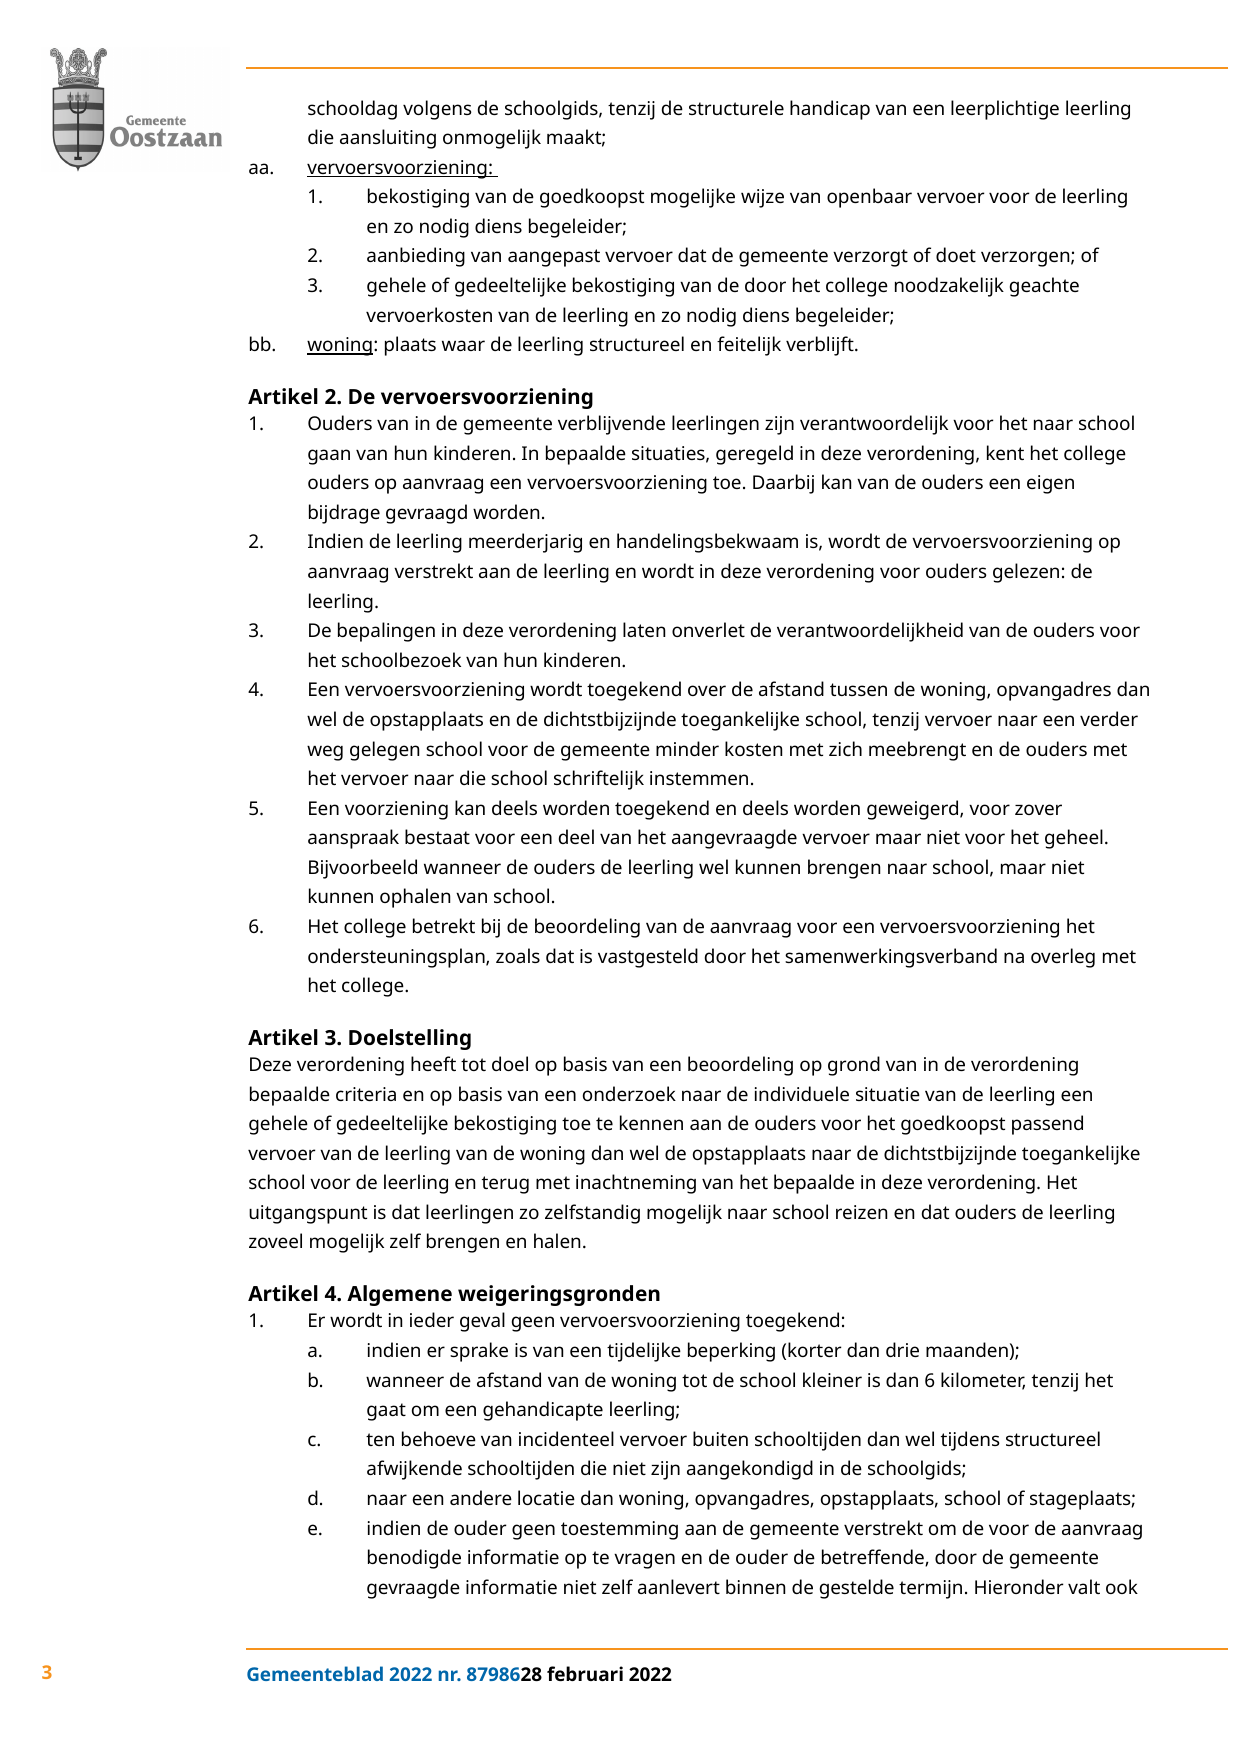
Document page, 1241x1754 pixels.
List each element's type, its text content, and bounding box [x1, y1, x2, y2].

list schooldag volgens de schoolgids, tenzij de structurele handicap van een leerplichtige leerling die aansluiting onmogelijk maakt; [248, 95, 1152, 150]
text Artikel 2. De vervoersvoorziening [248, 382, 1152, 410]
list ten behoeve van incidenteel vervoer buiten schooltijden dan wel tijdens structureel afwijkende schooltijden die niet zijn aangekondigd in de schoolgids; [307, 1426, 1152, 1481]
list Ouders van in de gemeente verblijvende leerlingen zijn verantwoordelijk voor het naar school gaan van hun kinderen. In bepaalde situaties, geregeld in deze verordening, kent het college ouders op aanvraag een vervoersvoorziening toe. Daarbij kan van de ouders een eigen bijdrage gevraagd worden. [248, 410, 1152, 525]
list vervoersvoorziening: [248, 154, 1152, 180]
list Het college betrekt bij de beoordeling van de aanvraag voor een vervoersvoorziening het ondersteuningsplan, zoals dat is vastgesteld door het samenwerkingsverband na overleg met het college. [248, 913, 1152, 998]
picture [41, 47, 231, 172]
list bekostiging van de goedkoopst mogelijke wijze van openbaar vervoer voor de leerling en zo nodig diens begeleider; [307, 183, 1152, 239]
list Er wordt in ieder geval geen vervoersvoorziening toegekend: [248, 1308, 1152, 1333]
list De bepalingen in deze verordening laten onverlet de verantwoordelijkheid van de ouders voor het schoolbezoek van hun kinderen. [248, 617, 1152, 673]
text Artikel 3. Doelstelling [248, 1023, 1152, 1051]
list woning: plaats waar de leerling structureel en feitelijk verblijft. [248, 331, 1152, 357]
text Artikel 4. Algemene weigeringsgronden [248, 1279, 1152, 1308]
list indien de ouder geen toestemming aan de gemeente verstrekt om de voor de aanvraag benodigde informatie op te vragen en de ouder de betreffende, door de gemeente gevraagde informatie niet zelf aanlevert binnen de gestelde termijn. Hieronder valt ook [307, 1515, 1152, 1599]
list Een voorziening kan deels worden toegekend en deels worden geweigerd, voor zover aanspraak bestaat voor een deel van het aangevraagde vervoer maar niet voor het geheel. Bijvoorbeeld wanneer de ouders de leerling wel kunnen brengen naar school, maar niet kunnen ophalen van school. [248, 795, 1152, 909]
list Indien de leerling meerderjarig en handelingsbekwaam is, wordt de vervoersvoorziening op aanvraag verstrekt aan de leerling en wordt in deze verordening voor ouders gelezen: de leerling. [248, 529, 1152, 613]
list aanbieding van aangepast vervoer dat de gemeente verzorgt of doet verzorgen; of [307, 243, 1152, 268]
text Deze verordening heeft tot doel op basis van een beoordeling op grond van in de verordening bepaalde criteria en op basis van een onderzoek naar de individuele situatie van de leerling een gehele of gedeeltelijke bekostiging toe te kennen aan de ouders voor het goedkoopst passend vervoer van de leerling van de woning dan wel de opstapplaats naar de dichtstbijzijnde toegankelijke school voor de leerling en terug met inachtneming van het bepaalde in deze verordening. Het uitgangspunt is dat leerlingen zo zelfstandig mogelijk naar school reizen en dat ouders de leerling zoveel mogelijk zelf brengen en halen. [248, 1051, 1152, 1254]
list gehele of gedeeltelijke bekostiging van de door het college noodzakelijk geachte vervoerkosten van de leerling en zo nodig diens begeleider; [307, 272, 1152, 328]
list indien er sprake is van een tijdelijke beperking (korter dan drie maanden); [307, 1337, 1152, 1363]
list naar een andere locatie dan woning, opvangadres, opstapplaats, school of stageplaats; [307, 1485, 1152, 1511]
list Een vervoersvoorziening wordt toegekend over de afstand tussen de woning, opvangadres dan wel de opstapplaats en de dichtstbijzijnde toegankelijke school, tenzij vervoer naar een verder weg gelegen school voor de gemeente minder kosten met zich meebrengt en de ouders met het vervoer naar die school schriftelijk instemmen. [248, 677, 1152, 791]
list wanneer de afstand van de woning tot de school kleiner is dan 6 kilometer, tenzij het gaat om een gehandicapte leerling; [307, 1367, 1152, 1422]
